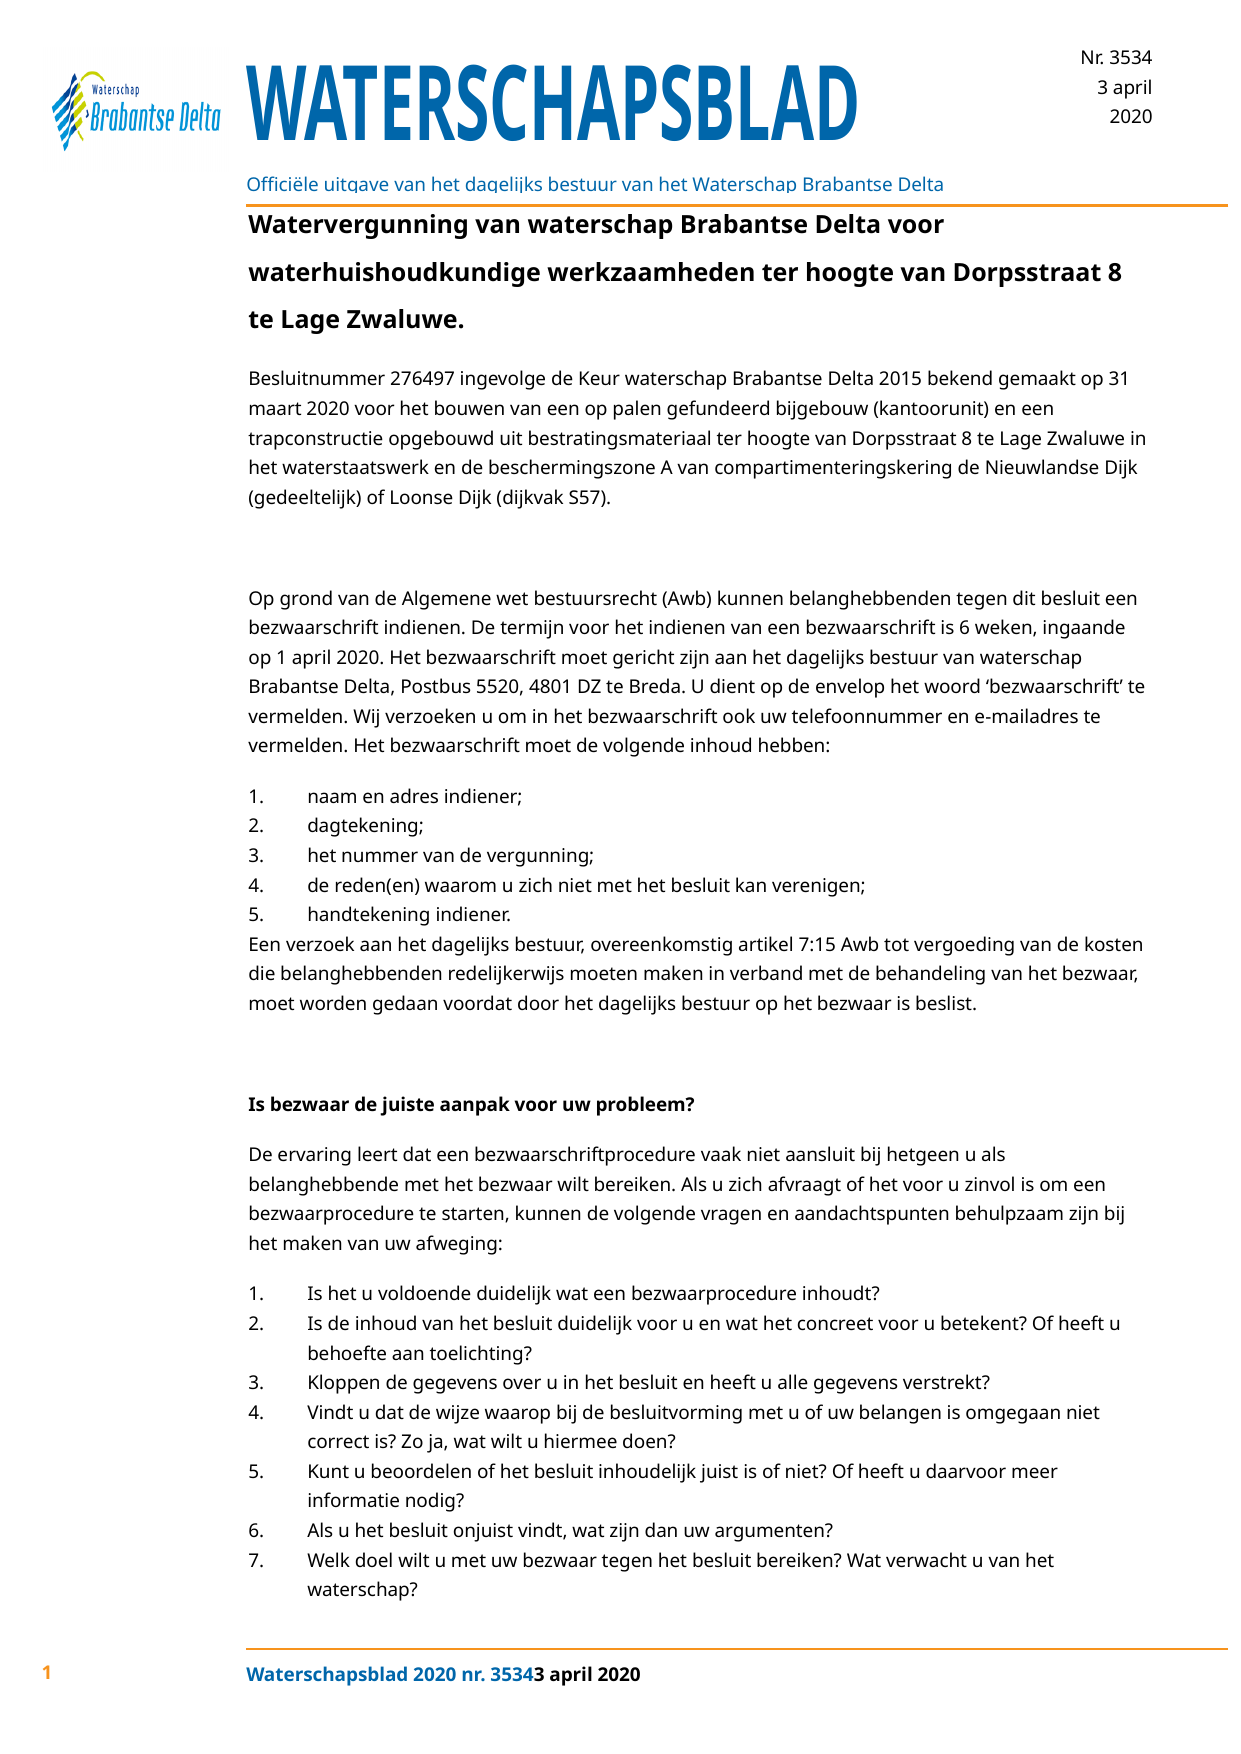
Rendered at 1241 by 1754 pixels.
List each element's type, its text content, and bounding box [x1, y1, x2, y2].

text De ervaring leert dat een bezwaarschriftprocedure vaak niet aansluit bij hetgeen u als belanghebbende met het bezwaar wilt bereiken. Als u zich afvraagt of het voor u zinvol is om een bezwaarprocedure te starten, kunnen de volgende vragen en aandachtspunten behulpzaam zijn bij het maken van uw afweging: [248, 1141, 1152, 1256]
list handtekening indiener. [248, 901, 1152, 927]
list naam en adres indiener; [248, 783, 1152, 809]
text Is bezwaar de juiste aanpak voor uw probleem? [248, 1091, 1152, 1117]
list de reden(en) waarom u zich niet met het besluit kan verenigen; [248, 872, 1152, 897]
list Vindt u dat de wijze waarop bij de besluitvorming met u of uw belangen is omgegaan niet correct is? Zo ja, wat wilt u hiermee doen? [248, 1399, 1152, 1454]
list Kunt u beoordelen of het besluit inhoudelijk juist is of niet? Of heeft u daarvoor meer informatie nodig? [248, 1458, 1152, 1513]
list Kloppen de gegevens over u in het besluit en heeft u alle gegevens verstrekt? [248, 1369, 1152, 1395]
text Besluitnummer 276497 ingevolge de Keur waterschap Brabantse Delta 2015 bekend gemaakt op 31 maart 2020 voor het bouwen van een op palen gefundeerd bijgebouw (kantoorunit) en een trapconstructie opgebouwd uit bestratingsmateriaal ter hoogte van Dorpsstraat 8 te Lage Zwaluwe in het waterstaatswerk en de beschermingszone A van compartimenteringskering de Nieuwlandse Dijk (gedeeltelijk) of Loonse Dijk (dijkvak S57). [248, 366, 1152, 509]
list het nummer van de vergunning; [248, 842, 1152, 868]
list Welk doel wilt u met uw bezwaar tegen het besluit bereiken? Wat verwacht u van het waterschap? [248, 1547, 1152, 1602]
picture [41, 47, 231, 172]
list dagtekening; [248, 813, 1152, 838]
text Op grond van de Algemene wet bestuursrecht (Awb) kunnen belanghebbenden tegen dit besluit een bezwaarschrift indienen. De termijn voor het indienen van een bezwaarschrift is 6 weken, ingaande op 1 april 2020. Het bezwaarschrift moet gericht zijn aan het dagelijks bestuur van waterschap Brabantse Delta, Postbus 5520, 4801 DZ te Breda. U dient op de envelop het woord ‘bezwaarschrift’ te vermelden. Wij verzoeken u om in het bezwaarschrift ook uw telefoonnummer en e‑mailadres te vermelden. Het bezwaarschrift moet de volgende inhoud hebben: [248, 585, 1152, 758]
text Watervergunning van waterschap Brabantse Delta voor waterhuishoudkundige werkzaamheden ter hoogte van Dorpsstraat 8 te Lage Zwaluwe. [248, 207, 1152, 336]
text Een verzoek aan het dagelijks bestuur, overeenkomstig artikel 7:15 Awb tot vergoeding van de kosten die belanghebbenden redelijkerwijs moeten maken in verband met de behandeling van het bezwaar, moet worden gedaan voordat door het dagelijks bestuur op het bezwaar is beslist. [248, 931, 1152, 1016]
list Is de inhoud van het besluit duidelijk voor u en wat het concreet voor u betekent? Of heeft u behoefte aan toelichting? [248, 1310, 1152, 1365]
list Als u het besluit onjuist vindt, wat zijn dan uw argumenten? [248, 1517, 1152, 1543]
list Is het u voldoende duidelijk wat een bezwaarprocedure inhoudt? [248, 1281, 1152, 1306]
